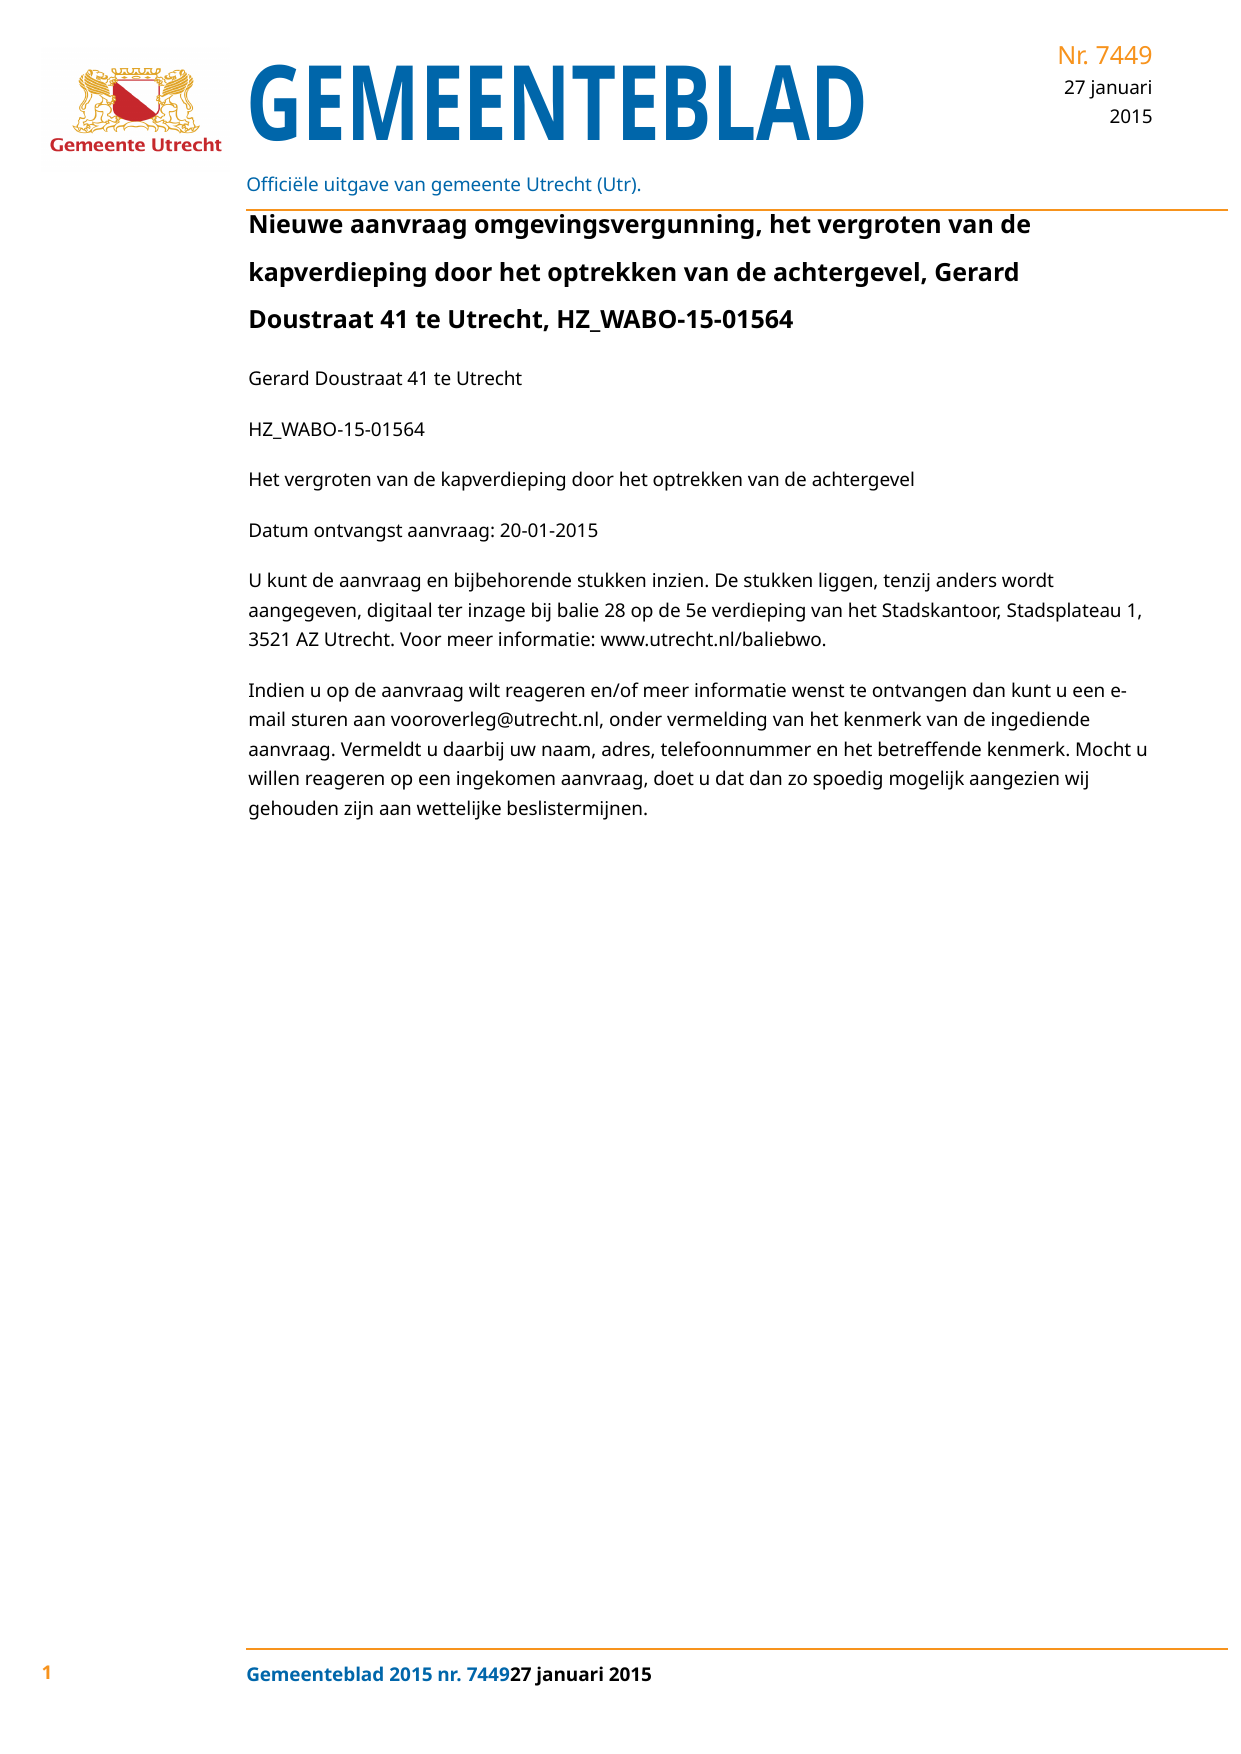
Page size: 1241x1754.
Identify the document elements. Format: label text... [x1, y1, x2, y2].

text Datum ontvangst aanvraag: 20-01-2015 [248, 517, 1152, 542]
text Nieuwe aanvraag omgevingsvergunning, het vergroten van de kapverdieping door het optrekken van de achtergevel, Gerard Doustraat 41 te Utrecht, HZ_WABO-15-01564 [248, 211, 1152, 336]
picture [41, 47, 231, 172]
text HZ_WABO-15-01564 [248, 416, 1152, 442]
text Het vergroten van de kapverdieping door het optrekken van de achtergevel [248, 466, 1152, 492]
text Indien u op de aanvraag wilt reageren en/of meer informatie wenst te ontvangen dan kunt u een e-mail sturen aan vooroverleg@utrecht.nl, onder vermelding van het kenmerk van de ingediende aanvraag. Vermeldt u daarbij uw naam, adres, telefoonnummer en het betreffende kenmerk. Mocht u willen reageren op een ingekomen aanvraag, doet u dat dan zo spoedig mogelijk aangezien wij gehouden zijn aan wettelijke beslistermijnen. [248, 677, 1152, 821]
text U kunt de aanvraag en bijbehorende stukken inzien. De stukken liggen, tenzij anders wordt aangegeven, digitaal ter inzage bij balie 28 op de 5e verdieping van het Stadskantoor, Stadsplateau 1, 3521 AZ Utrecht. Voor meer informatie: www.utrecht.nl/baliebwo. [248, 567, 1152, 652]
text Gerard Doustraat 41 te Utrecht [248, 366, 1152, 391]
